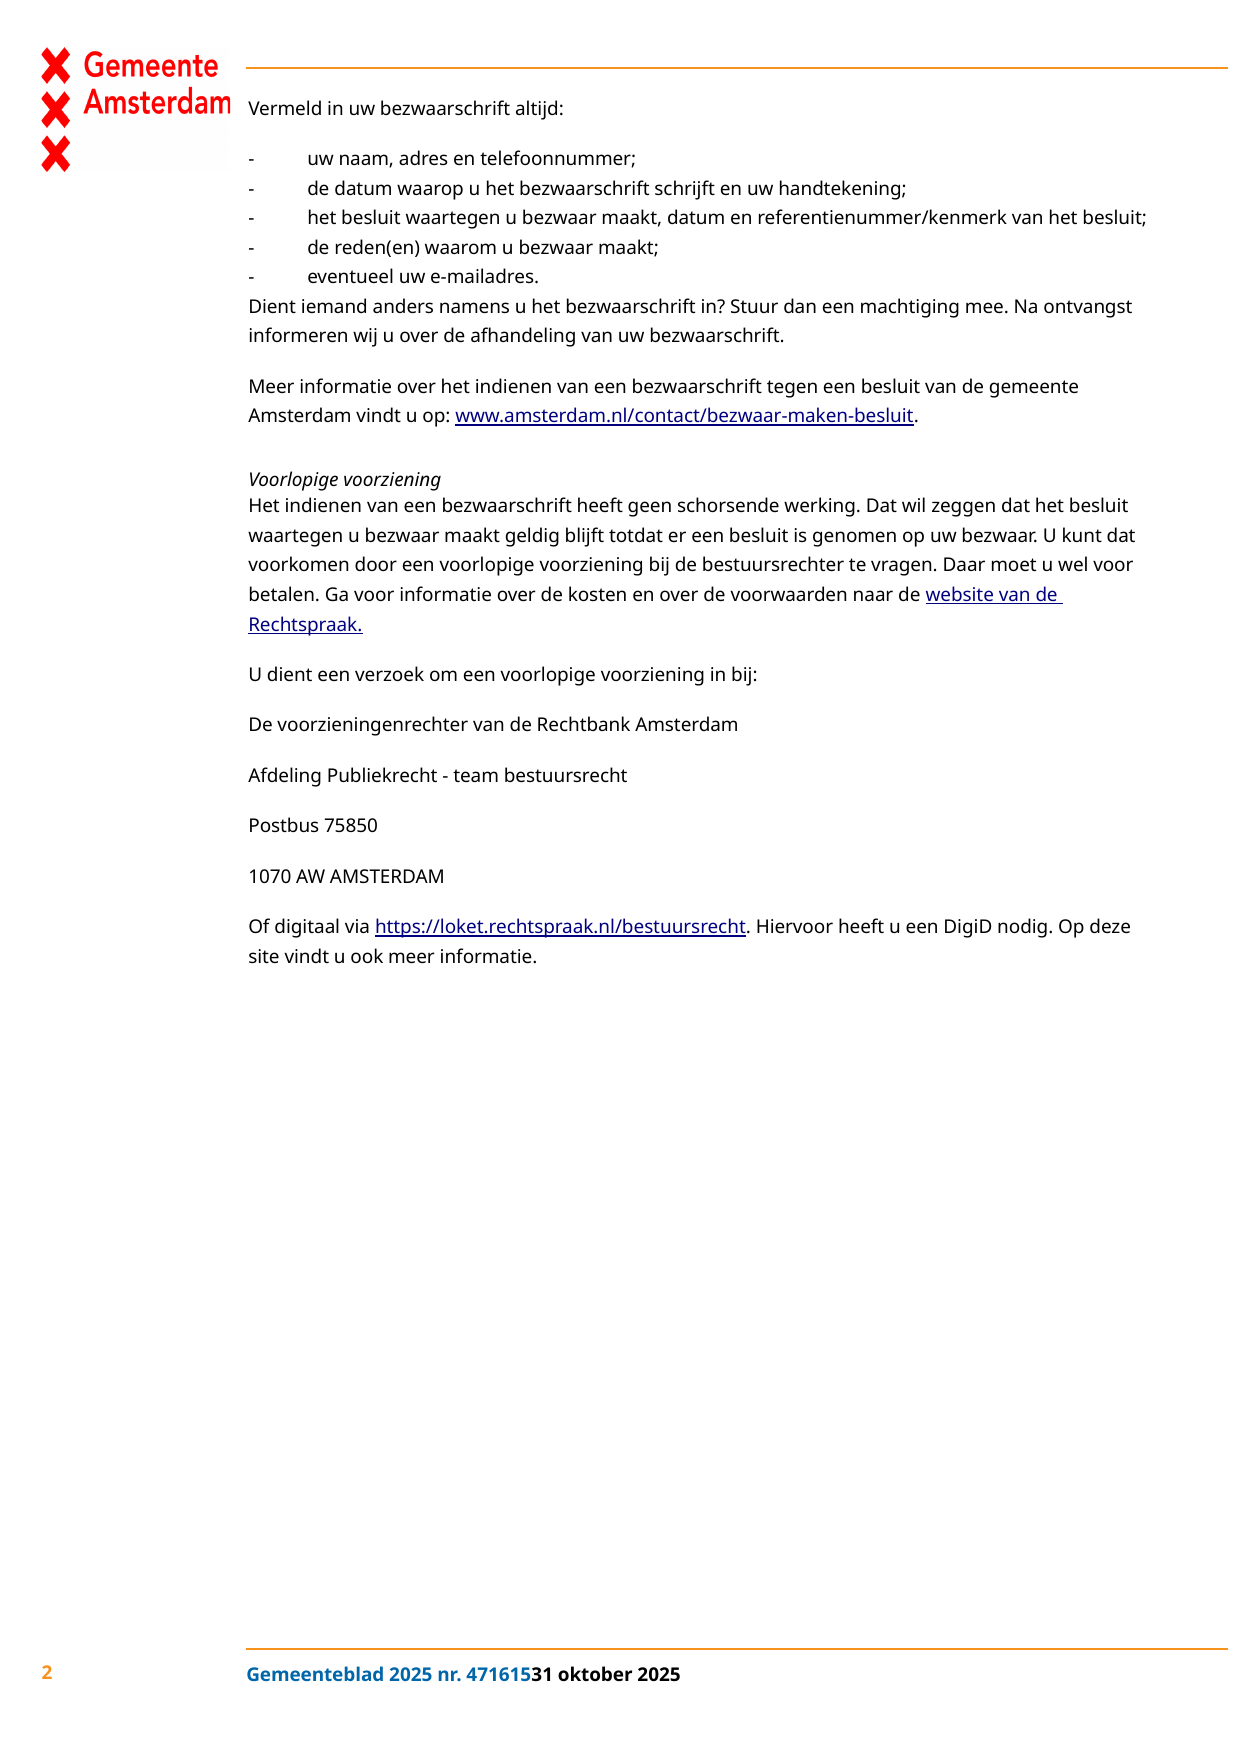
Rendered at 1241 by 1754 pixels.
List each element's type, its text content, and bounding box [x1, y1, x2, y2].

text Afdeling Publiekrecht - team bestuursrecht [248, 762, 1152, 788]
list uw naam, adres en telefoonnummer; [248, 145, 1152, 171]
text Vermeld in uw bezwaarschrift altijd: [248, 95, 1152, 121]
list het besluit waartegen u bezwaar maakt, datum en referentienummer/kenmerk van het besluit; [248, 204, 1152, 230]
picture [41, 47, 231, 172]
text De voorzieningenrechter van de Rechtbank Amsterdam [248, 712, 1152, 737]
text Of digitaal via https://loket.rechtspraak.nl/bestuursrecht. Hiervoor heeft u een DigiD nodig. Op deze site vindt u ook meer informatie. [248, 913, 1152, 968]
text Voorlopige voorziening [248, 467, 1152, 492]
text 1070 AW AMSTERDAM [248, 863, 1152, 888]
text Meer informatie over het indienen van een bezwaarschrift tegen een besluit van de gemeente Amsterdam vindt u op: www.amsterdam.nl/contact/bezwaar-maken-besluit. [248, 373, 1152, 428]
text Het indienen van een bezwaarschrift heeft geen schorsende werking. Dat wil zeggen dat het besluit waartegen u bezwaar maakt geldig blijft totdat er een besluit is genomen op uw bezwaar. U kunt dat voorkomen door een voorlopige voorziening bij de bestuursrechter te vragen. Daar moet u wel voor betalen. Ga voor informatie over de kosten en over de voorwaarden naar de website van de Rechtspraak. [248, 492, 1152, 636]
list eventueel uw e-mailadres. [248, 263, 1152, 289]
text Dient iemand anders namens u het bezwaarschrift in? Stuur dan een machtiging mee. Na ontvangst informeren wij u over de afhandeling van uw bezwaarschrift. [248, 293, 1152, 348]
list de datum waarop u het bezwaarschrift schrijft en uw handtekening; [248, 175, 1152, 201]
list de reden(en) waarom u bezwaar maakt; [248, 234, 1152, 260]
text U dient een verzoek om een voorlopige voorziening in bij: [248, 661, 1152, 687]
text Postbus 75850 [248, 812, 1152, 838]
